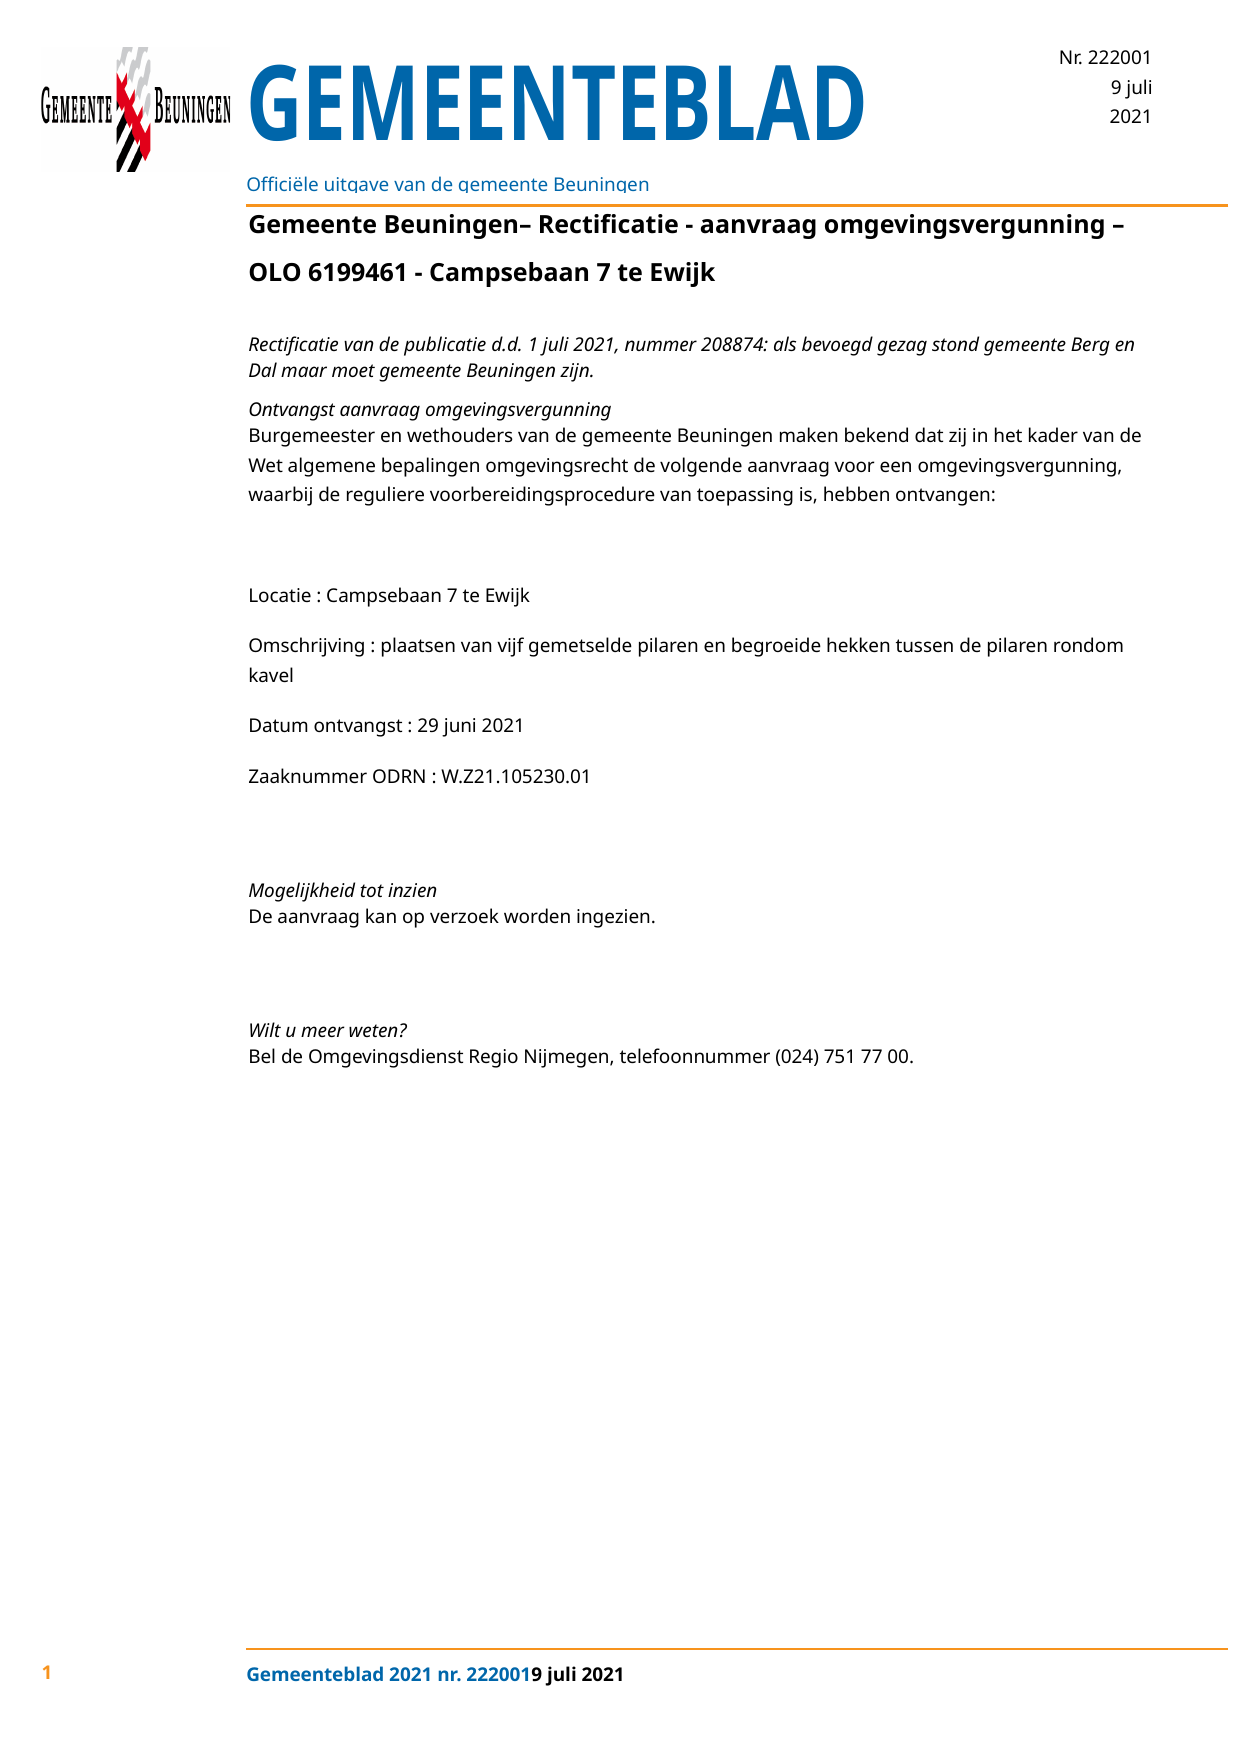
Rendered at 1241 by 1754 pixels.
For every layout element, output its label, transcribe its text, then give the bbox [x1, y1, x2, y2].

text Bel de Omgevingsdienst Regio Nijmegen, telefoonnummer (024) 751 77 00. [248, 1043, 1152, 1069]
text Omschrijving : plaatsen van vijf gemetselde pilaren en begroeide hekken tussen de pilaren rondom kavel [248, 633, 1152, 688]
text Mogelijkheid tot inzien [248, 877, 1152, 903]
text Gemeente Beuningen– Rectificatie - aanvraag omgevingsvergunning – OLO 6199461 - Campsebaan 7 te Ewijk [248, 207, 1152, 288]
picture [41, 47, 231, 172]
text Ontvangst aanvraag omgevingsvergunning [248, 396, 1152, 422]
text Locatie : Campsebaan 7 te Ewijk [248, 582, 1152, 608]
text Zaaknummer ODRN : W.Z21.105230.01 [248, 763, 1152, 789]
text Burgemeester en wethouders van de gemeente Beuningen maken bekend dat zij in het kader van de Wet algemene bepalingen omgevingsrecht de volgende aanvraag voor een omgevingsvergunning, waarbij de reguliere voorbereidingsprocedure van toepassing is, hebben ontvangen: [248, 422, 1152, 507]
text Datum ontvangst : 29 juni 2021 [248, 713, 1152, 738]
text Wilt u meer weten? [248, 1017, 1152, 1043]
text Rectificatie van de publicatie d.d. 1 juli 2021, nummer 208874: als bevoegd gezag stond gemeente Berg en Dal maar moet gemeente Beuningen zijn. [248, 331, 1152, 383]
text De aanvraag kan op verzoek worden ingezien. [248, 903, 1152, 929]
